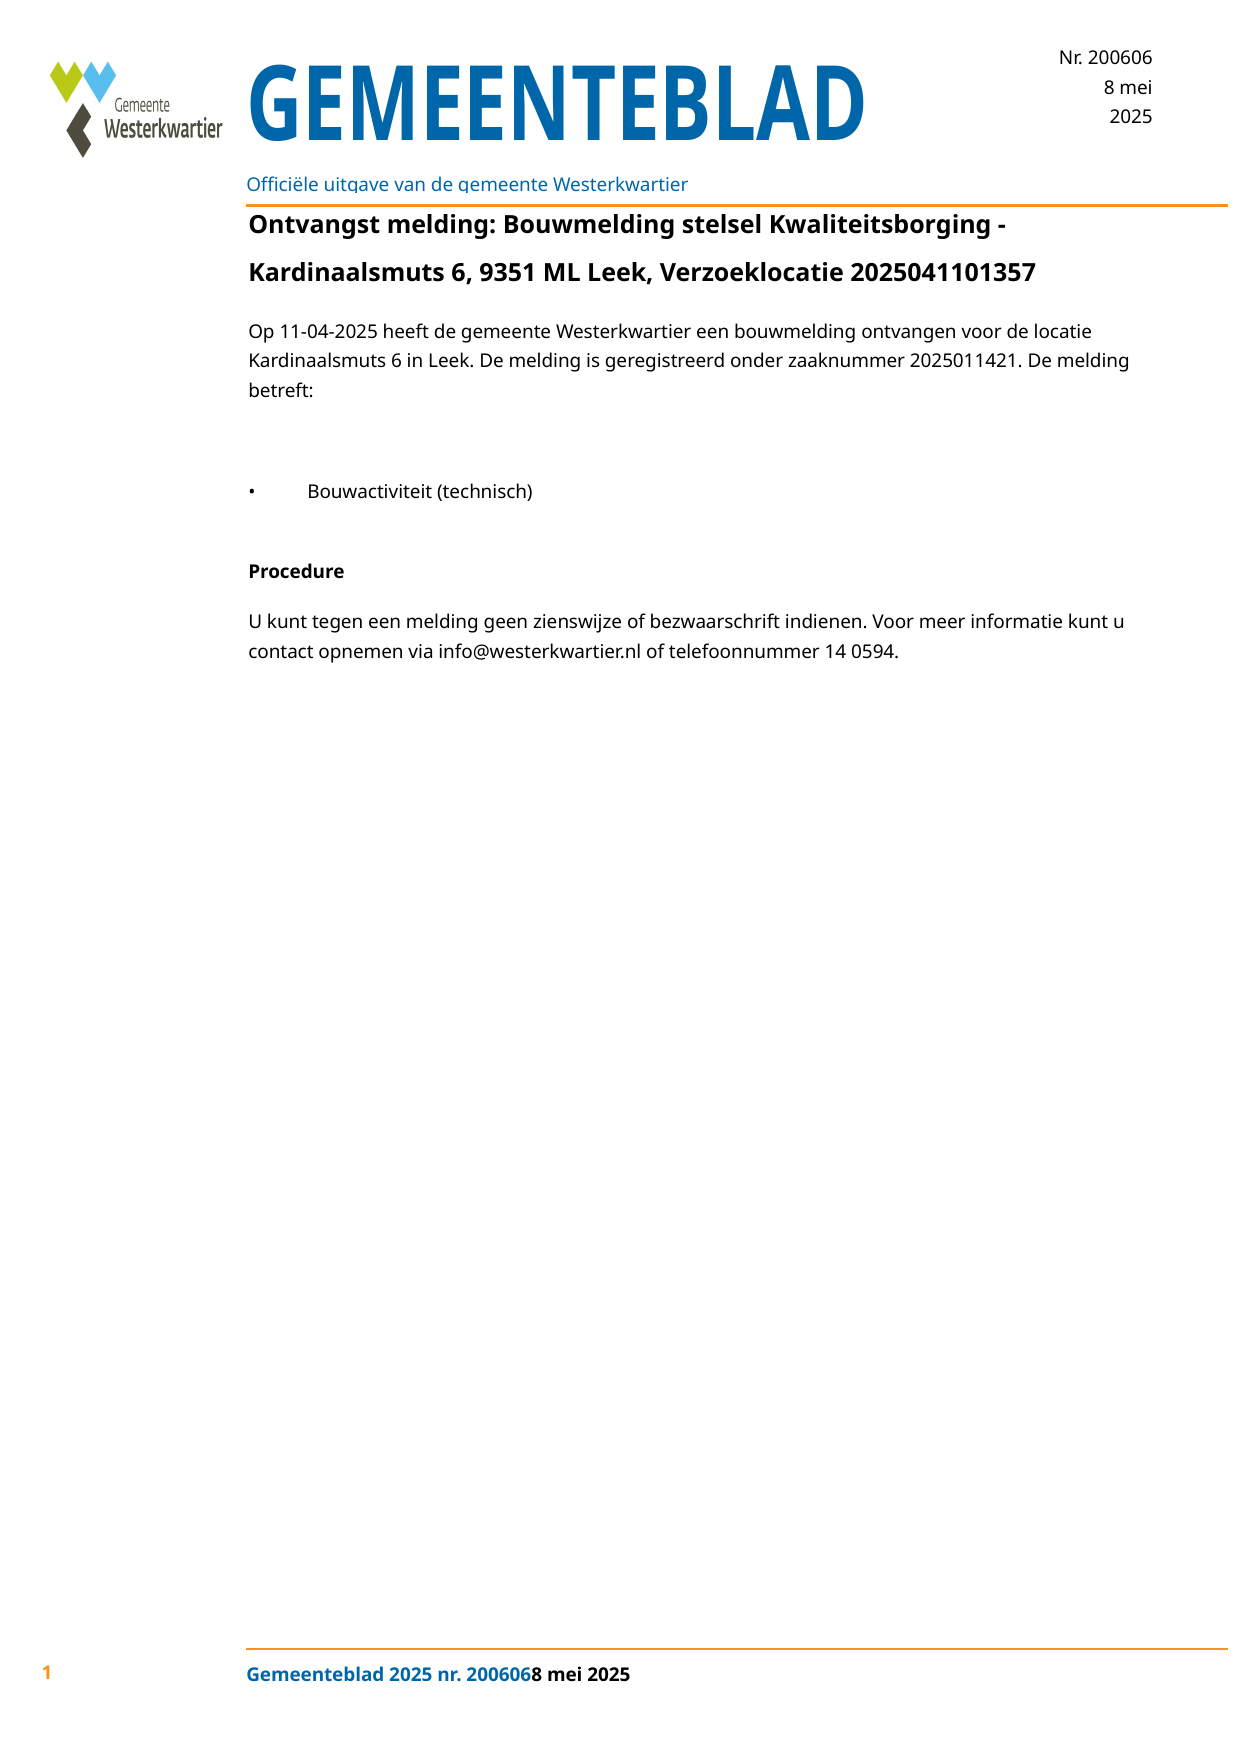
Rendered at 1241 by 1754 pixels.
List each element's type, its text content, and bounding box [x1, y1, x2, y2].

text Ontvangst melding: Bouwmelding stelsel Kwaliteitsborging - Kardinaalsmuts 6, 9351 ML Leek, Verzoeklocatie 2025041101357 [248, 207, 1152, 288]
text U kunt tegen een melding geen zienswijze of bezwaarschrift indienen. Voor meer informatie kunt u contact opnemen via info@westerkwartier.nl of telefoonnummer 14 0594. [248, 608, 1152, 664]
text Op 11-04-2025 heeft de gemeente Westerkwartier een bouwmelding ontvangen voor de locatie Kardinaalsmuts 6 in Leek. De melding is geregistreerd onder zaaknummer 2025011421. De melding betreft: [248, 318, 1152, 403]
picture [41, 47, 231, 172]
list Bouwactiviteit (technisch) [248, 478, 1152, 504]
text Procedure [248, 558, 1152, 584]
